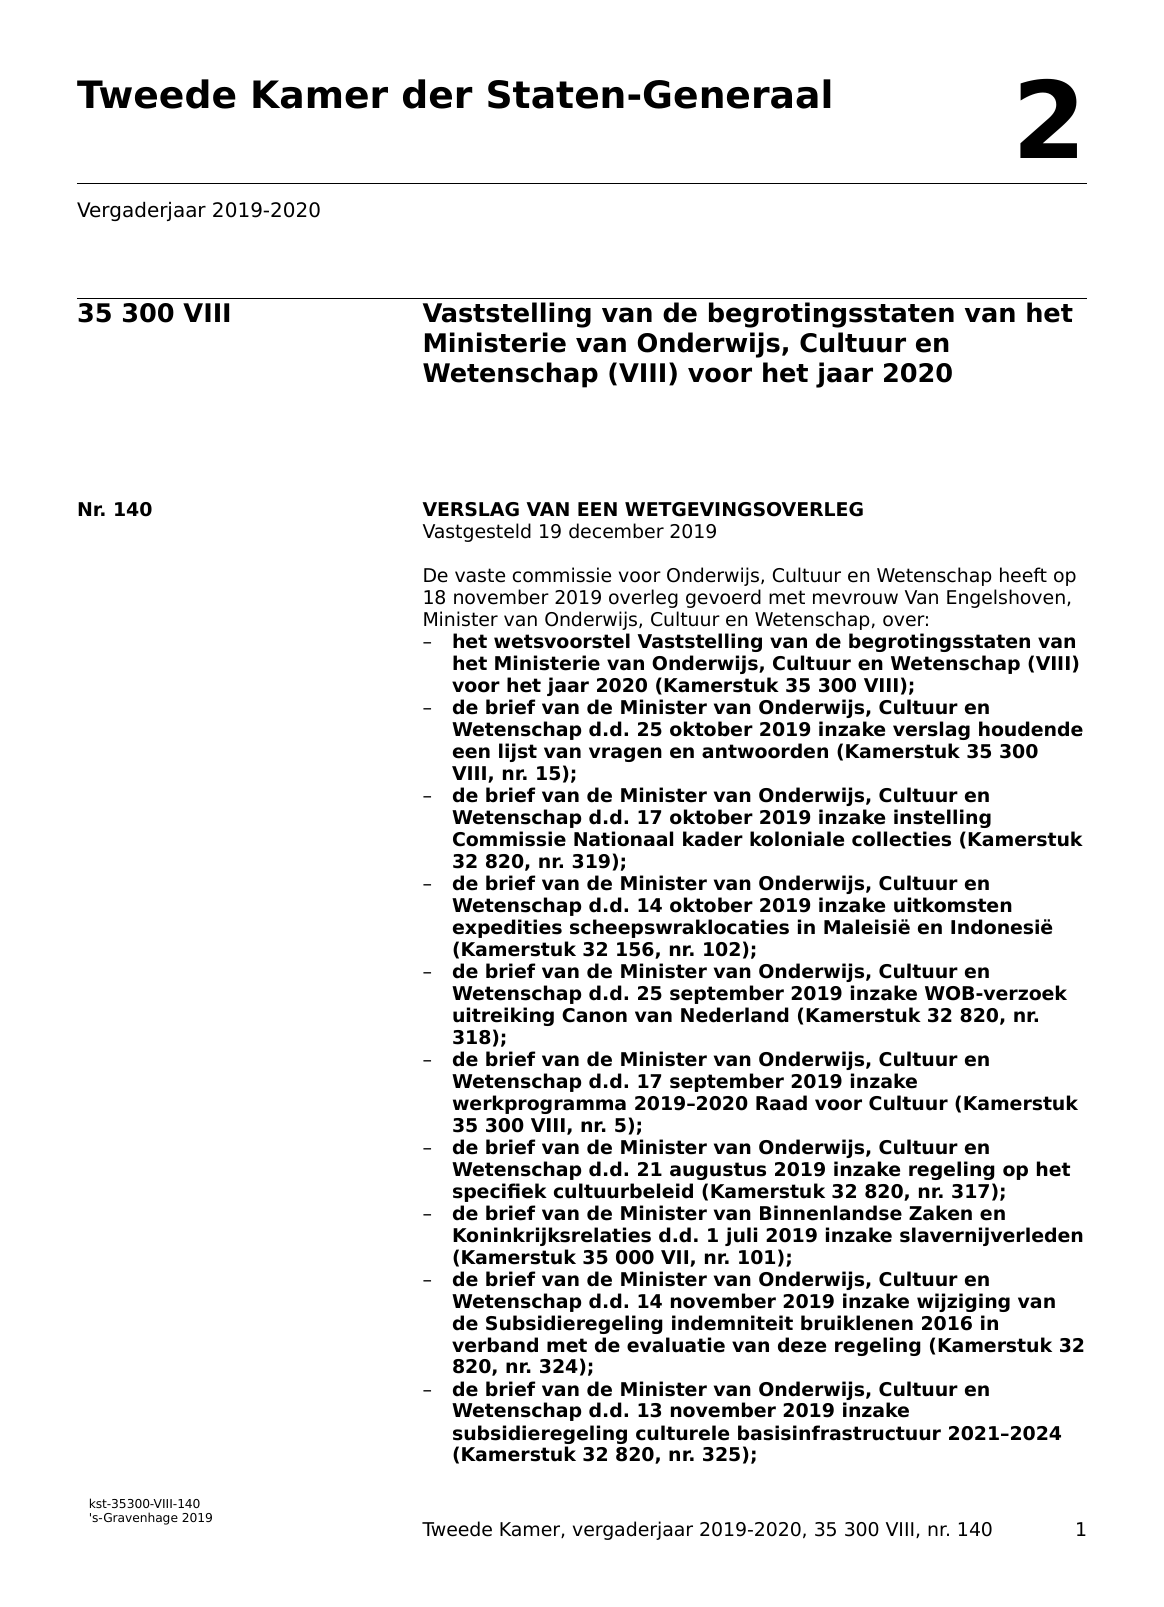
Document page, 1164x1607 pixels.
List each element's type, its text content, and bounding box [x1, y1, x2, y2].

text Vastgesteld 19 december 2019 [422, 521, 1087, 543]
text 's-Gravenhage 2019 [88, 1511, 323, 1525]
table_cell Vergaderjaar 2019-2020 [77, 184, 1087, 298]
text – de brief van de Minister van Onderwijs, Cultuur en Wetenschap d.d. 17 september 2019 inzake werkprogramma 2019–2020 Raad voor Cultuur (Kamerstuk 35 300 VIII, nr. 5); [422, 1049, 1087, 1137]
subtitle 35 300 VIII Vaststelling van de begrotingsstaten van het Ministerie van Onderwijs, Cultuur en Wetenschap (VIII) voor het jaar 2020 [77, 299, 1087, 388]
text De vaste commissie voor Onderwijs, Cultuur en Wetenschap heeft op 18 november 2019 overleg gevoerd met mevrouw Van Engelshoven, Minister van Onderwijs, Cultuur en Wetenschap, over: [422, 565, 1087, 631]
table_header 2 [886, 59, 1087, 183]
text – de brief van de Minister van Onderwijs, Cultuur en Wetenschap d.d. 25 oktober 2019 inzake verslag houdende een lijst van vragen en antwoorden (Kamerstuk 35 300 VIII, nr. 15); [422, 697, 1087, 785]
text – de brief van de Minister van Onderwijs, Cultuur en Wetenschap d.d. 14 oktober 2019 inzake uitkomsten expedities scheepswraklocaties in Maleisië en Indonesië (Kamerstuk 32 156, nr. 102); [422, 873, 1087, 961]
text – de brief van de Minister van Binnenlandse Zaken en Koninkrijksrelaties d.d. 1 juli 2019 inzake slavernijverleden (Kamerstuk 35 000 VII, nr. 101); [422, 1203, 1087, 1268]
text – het wetsvoorstel Vaststelling van de begrotingsstaten van het Ministerie van Onderwijs, Cultuur en Wetenschap (VIII) voor het jaar 2020 (Kamerstuk 35 300 VIII); [422, 631, 1087, 697]
text kst-35300-VIII-140 [88, 1497, 323, 1511]
text – de brief van de Minister van Onderwijs, Cultuur en Wetenschap d.d. 14 november 2019 inzake wijziging van de Subsidieregeling indemniteit bruiklenen 2016 in verband met de evaluatie van deze regeling (Kamerstuk 32 820, nr. 324); [422, 1268, 1087, 1378]
table_header Tweede Kamer der Staten-Generaal [77, 59, 886, 183]
text – de brief van de Minister van Onderwijs, Cultuur en Wetenschap d.d. 13 november 2019 inzake subsidieregeling culturele basisinfrastructuur 2021–2024 (Kamerstuk 32 820, nr. 325); [422, 1378, 1087, 1466]
text – de brief van de Minister van Onderwijs, Cultuur en Wetenschap d.d. 21 augustus 2019 inzake regeling op het specifiek cultuurbeleid (Kamerstuk 32 820, nr. 317); [422, 1137, 1087, 1203]
text – de brief van de Minister van Onderwijs, Cultuur en Wetenschap d.d. 17 oktober 2019 inzake instelling Commissie Nationaal kader koloniale collecties (Kamerstuk 32 820, nr. 319); [422, 785, 1087, 873]
subtitle Nr. 140 VERSLAG VAN EEN WETGEVINGSOVERLEG [77, 499, 1087, 521]
text – de brief van de Minister van Onderwijs, Cultuur en Wetenschap d.d. 25 september 2019 inzake WOB-verzoek uitreiking Canon van Nederland (Kamerstuk 32 820, nr. 318); [422, 961, 1087, 1049]
